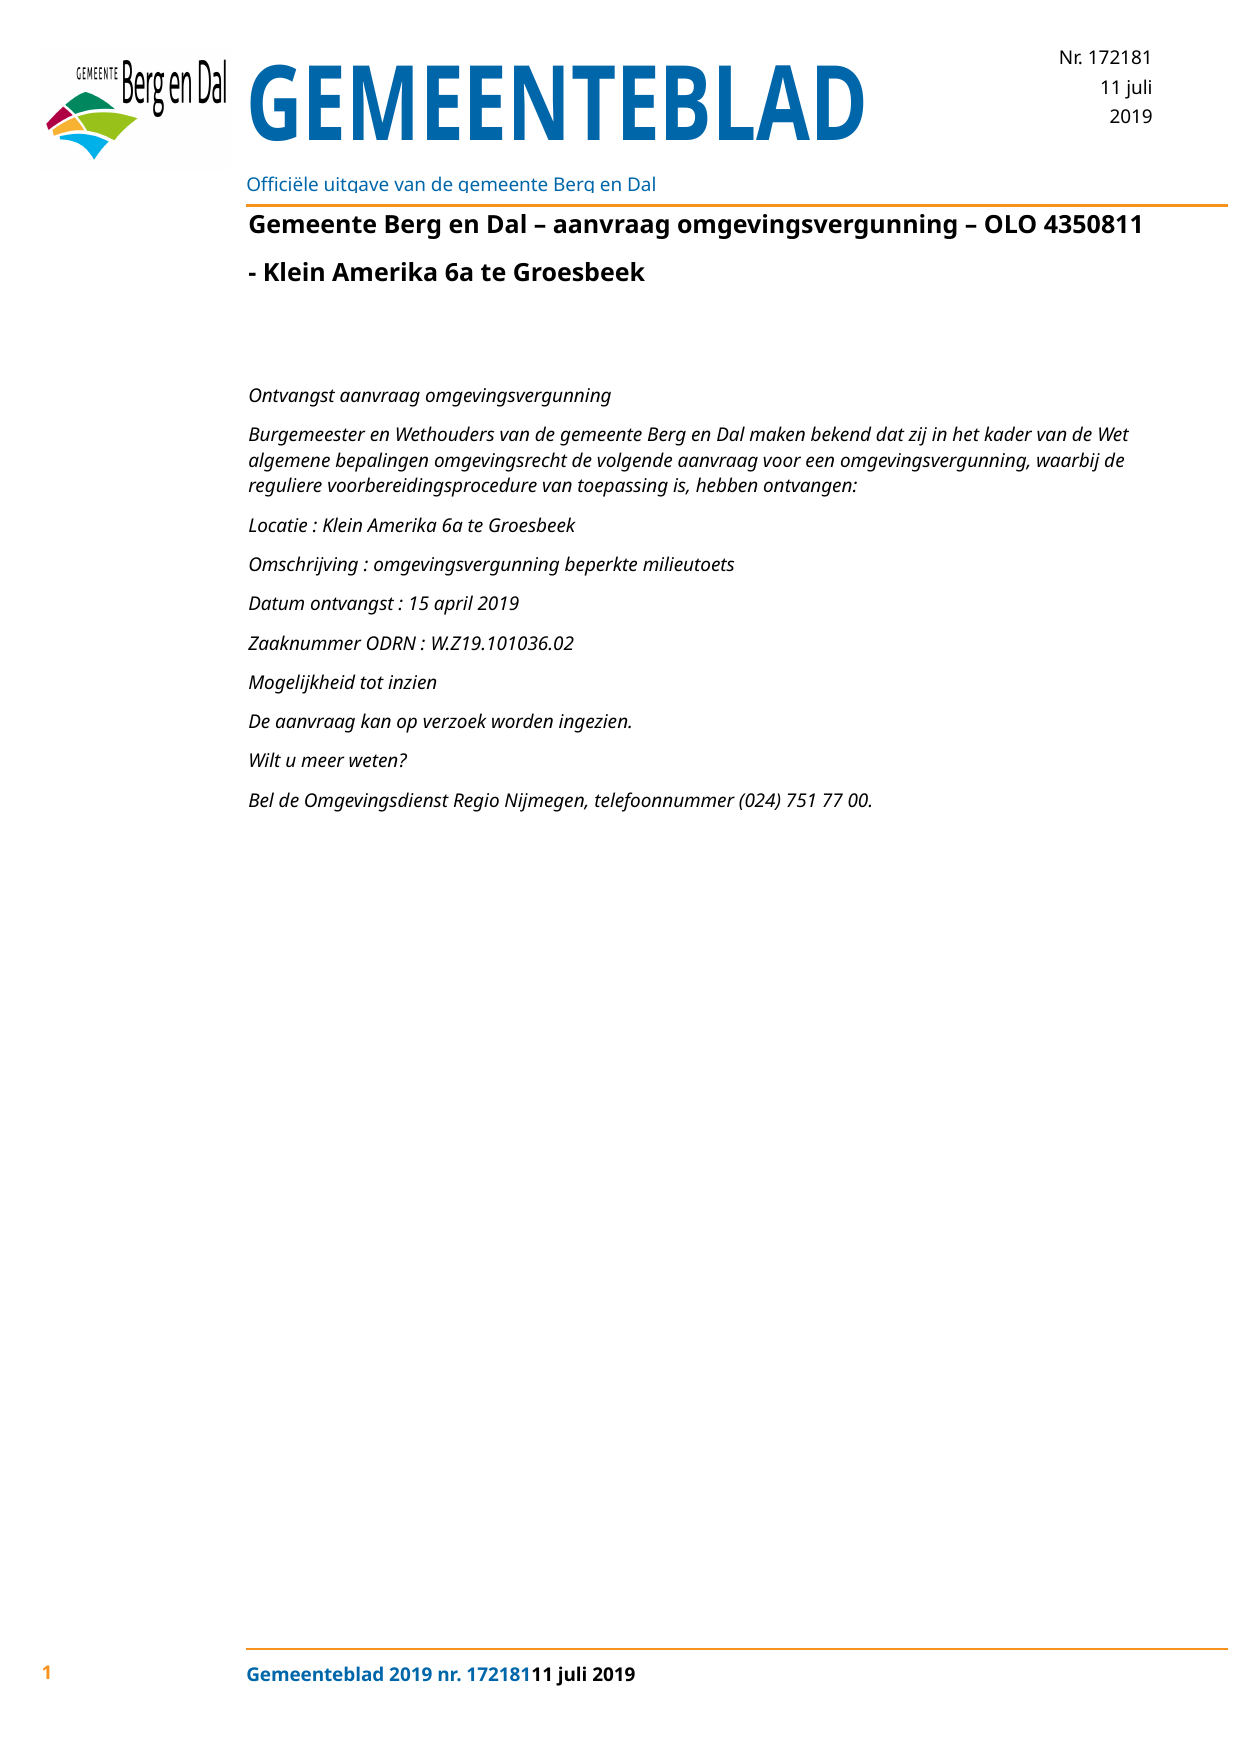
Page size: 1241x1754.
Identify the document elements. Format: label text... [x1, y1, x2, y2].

text Ontvangst aanvraag omgevingsvergunning [248, 382, 1152, 408]
text De aanvraag kan op verzoek worden ingezien. [248, 708, 1152, 734]
text Zaaknummer ODRN : W.Z19.101036.02 [248, 630, 1152, 655]
text Datum ontvangst : 15 april 2019 [248, 590, 1152, 616]
text Omschrijving : omgevingsvergunning beperkte milieutoets [248, 551, 1152, 577]
picture [41, 47, 231, 172]
text Mogelijkheid tot inzien [248, 669, 1152, 695]
text Wilt u meer weten? [248, 747, 1152, 773]
text Locatie : Klein Amerika 6a te Groesbeek [248, 512, 1152, 538]
text Bel de Omgevingsdienst Regio Nijmegen, telefoonnummer (024) 751 77 00. [248, 787, 1152, 812]
text Gemeente Berg en Dal – aanvraag omgevingsvergunning – OLO 4350811 - Klein Amerika 6a te Groesbeek [248, 207, 1152, 288]
text Burgemeester en Wethouders van de gemeente Berg en Dal maken bekend dat zij in het kader van de Wet algemene bepalingen omgevingsrecht de volgende aanvraag voor een omgevingsvergunning, waarbij de reguliere voorbereidingsprocedure van toepassing is, hebben ontvangen: [248, 421, 1152, 498]
